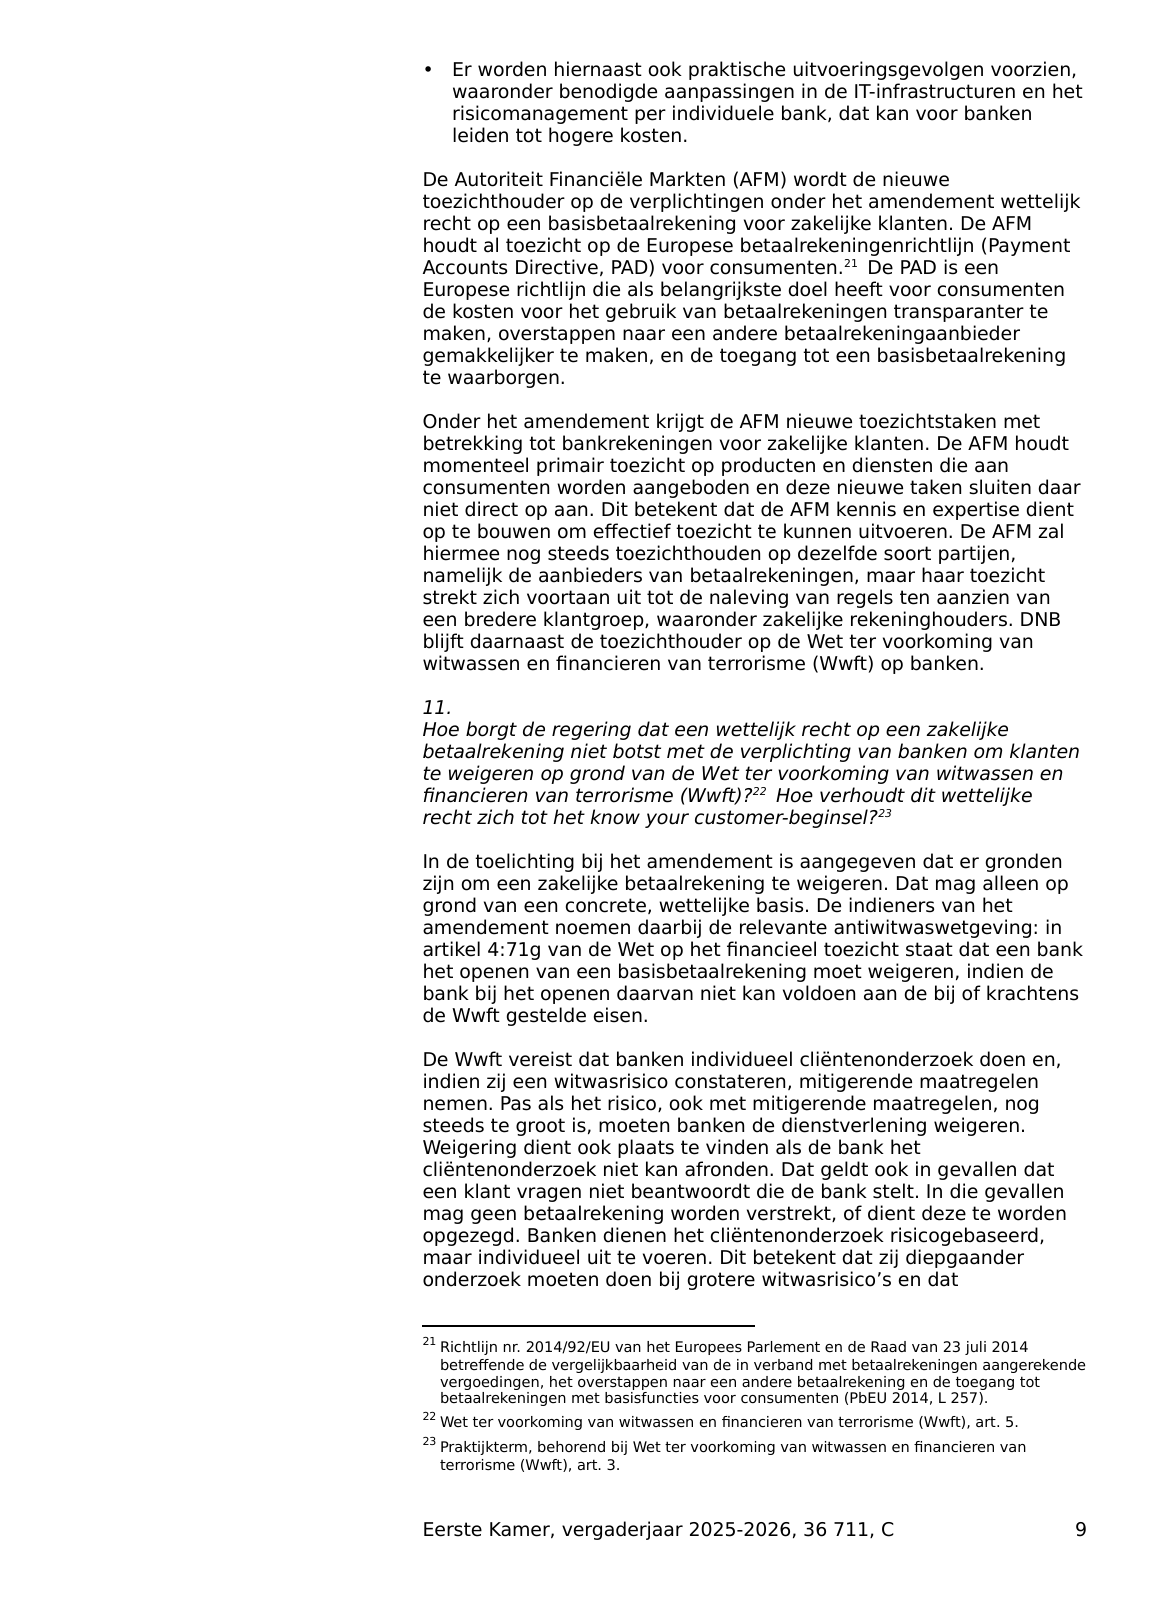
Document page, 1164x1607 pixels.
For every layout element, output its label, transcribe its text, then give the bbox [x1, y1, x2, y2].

text Richtlijn nr. 2014/92/EU van het Europees Parlement en de Raad van 23 juli 2014 betreffende de vergelijkbaarheid van de in verband met betaalrekeningen aangerekende vergoedingen, het overstappen naar een andere betaalrekening en de toegang tot betaalrekeningen met basisfuncties voor consumenten (PbEU 2014, L 257). [422, 1335, 1087, 1407]
text Onder het amendement krijgt de AFM nieuwe toezichtstaken met betrekking tot bankrekeningen voor zakelijke klanten. De AFM houdt momenteel primair toezicht op producten en diensten die aan consumenten worden aangeboden en deze nieuwe taken sluiten daar niet direct op aan. Dit betekent dat de AFM kennis en expertise dient op te bouwen om effectief toezicht te kunnen uitvoeren. De AFM zal hiermee nog steeds toezichthouden op dezelfde soort partijen, namelijk de aanbieders van betaalrekeningen, maar haar toezicht strekt zich voortaan uit tot de naleving van regels ten aanzien van een bredere klantgroep, waaronder zakelijke rekeninghouders. DNB blijft daarnaast de toezichthouder op de Wet ter voorkoming van witwassen en financieren van terrorisme (Wwft) op banken. [422, 411, 1087, 675]
text • Er worden hiernaast ook praktische uitvoeringsgevolgen voorzien, waaronder benodigde aanpassingen in de IT-infrastructuren en het risicomanagement per individuele bank, dat kan voor banken leiden tot hogere kosten. [422, 59, 1087, 147]
text In de toelichting bij het amendement is aangegeven dat er gronden zijn om een zakelijke betaalrekening te weigeren. Dat mag alleen op grond van een concrete, wettelijke basis. De indieners van het amendement noemen daarbij de relevante antiwitwaswetgeving: in artikel 4:71g van de Wet op het financieel toezicht staat dat een bank het openen van een basisbetaalrekening moet weigeren, indien de bank bij het openen daarvan niet kan voldoen aan de bij of krachtens de Wwft gestelde eisen. [422, 851, 1087, 1027]
text Praktijkterm, behorend bij Wet ter voorkoming van witwassen en financieren van terrorisme (Wwft), art. 3. [422, 1435, 1087, 1474]
text 11. [422, 697, 1087, 719]
text Hoe borgt de regering dat een wettelijk recht op een zakelijke betaalrekening niet botst met de verplichting van banken om klanten te weigeren op grond van de Wet ter voorkoming van witwassen en financieren van terrorisme (Wwft)? Hoe verhoudt dit wettelijke recht zich tot het know your customer-beginsel? [422, 719, 1087, 829]
text De Wwft vereist dat banken individueel cliëntenonderzoek doen en, indien zij een witwasrisico constateren, mitigerende maatregelen nemen. Pas als het risico, ook met mitigerende maatregelen, nog steeds te groot is, moeten banken de dienstverlening weigeren. Weigering dient ook plaats te vinden als de bank het cliëntenonderzoek niet kan afronden. Dat geldt ook in gevallen dat een klant vragen niet beantwoordt die de bank stelt. In die gevallen mag geen betaalrekening worden verstrekt, of dient deze te worden opgezegd. Banken dienen het cliëntenonderzoek risicogebaseerd, maar individueel uit te voeren. Dit betekent dat zij diepgaander onderzoek moeten doen bij grotere witwasrisico’s en dat [422, 1049, 1087, 1291]
text De Autoriteit Financiële Markten (AFM) wordt de nieuwe toezichthouder op de verplichtingen onder het amendement wettelijk recht op een basisbetaalrekening voor zakelijke klanten. De AFM houdt al toezicht op de Europese betaalrekeningenrichtlijn (Payment Accounts Directive, PAD) voor consumenten. De PAD is een Europese richtlijn die als belangrijkste doel heeft voor consumenten de kosten voor het gebruik van betaalrekeningen transparanter te maken, overstappen naar een andere betaalrekeningaanbieder gemakkelijker te maken, en de toegang tot een basisbetaalrekening te waarborgen. [422, 169, 1087, 389]
text Wet ter voorkoming van witwassen en financieren van terrorisme (Wwft), art. 5. [422, 1410, 1087, 1432]
